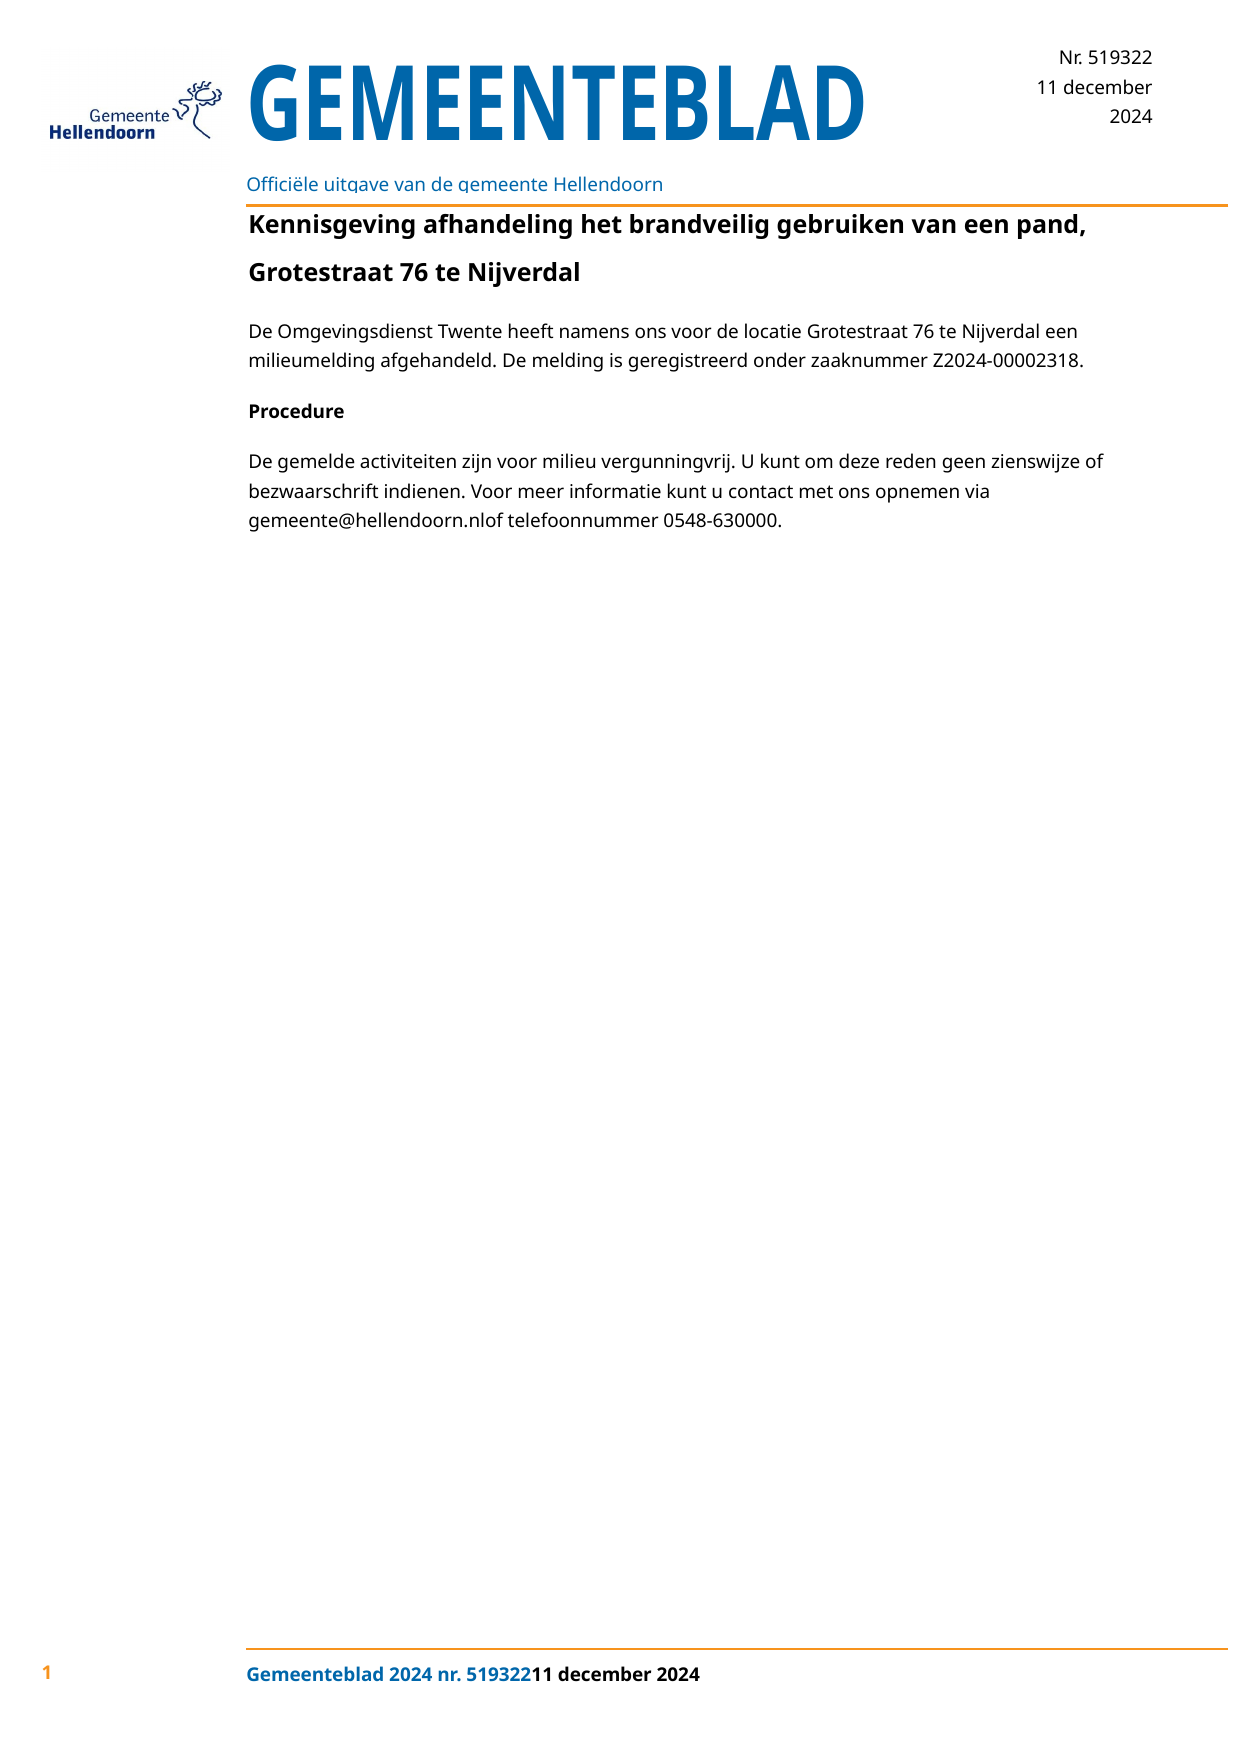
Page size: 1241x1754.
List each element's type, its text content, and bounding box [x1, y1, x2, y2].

text De Omgevingsdienst Twente heeft namens ons voor de locatie Grotestraat 76 te Nijverdal een milieumelding afgehandeld. De melding is geregistreerd onder zaaknummer Z2024-00002318. [248, 318, 1152, 373]
text De gemelde activiteiten zijn voor milieu vergunningvrij. U kunt om deze reden geen zienswijze of bezwaarschrift indienen. Voor meer informatie kunt u contact met ons opnemen via gemeente@hellendoorn.nlof telefoonnummer 0548-630000. [248, 448, 1152, 533]
text Procedure [248, 398, 1152, 424]
text Kennisgeving afhandeling het brandveilig gebruiken van een pand, Grotestraat 76 te Nijverdal [248, 207, 1152, 288]
picture [41, 47, 231, 172]
